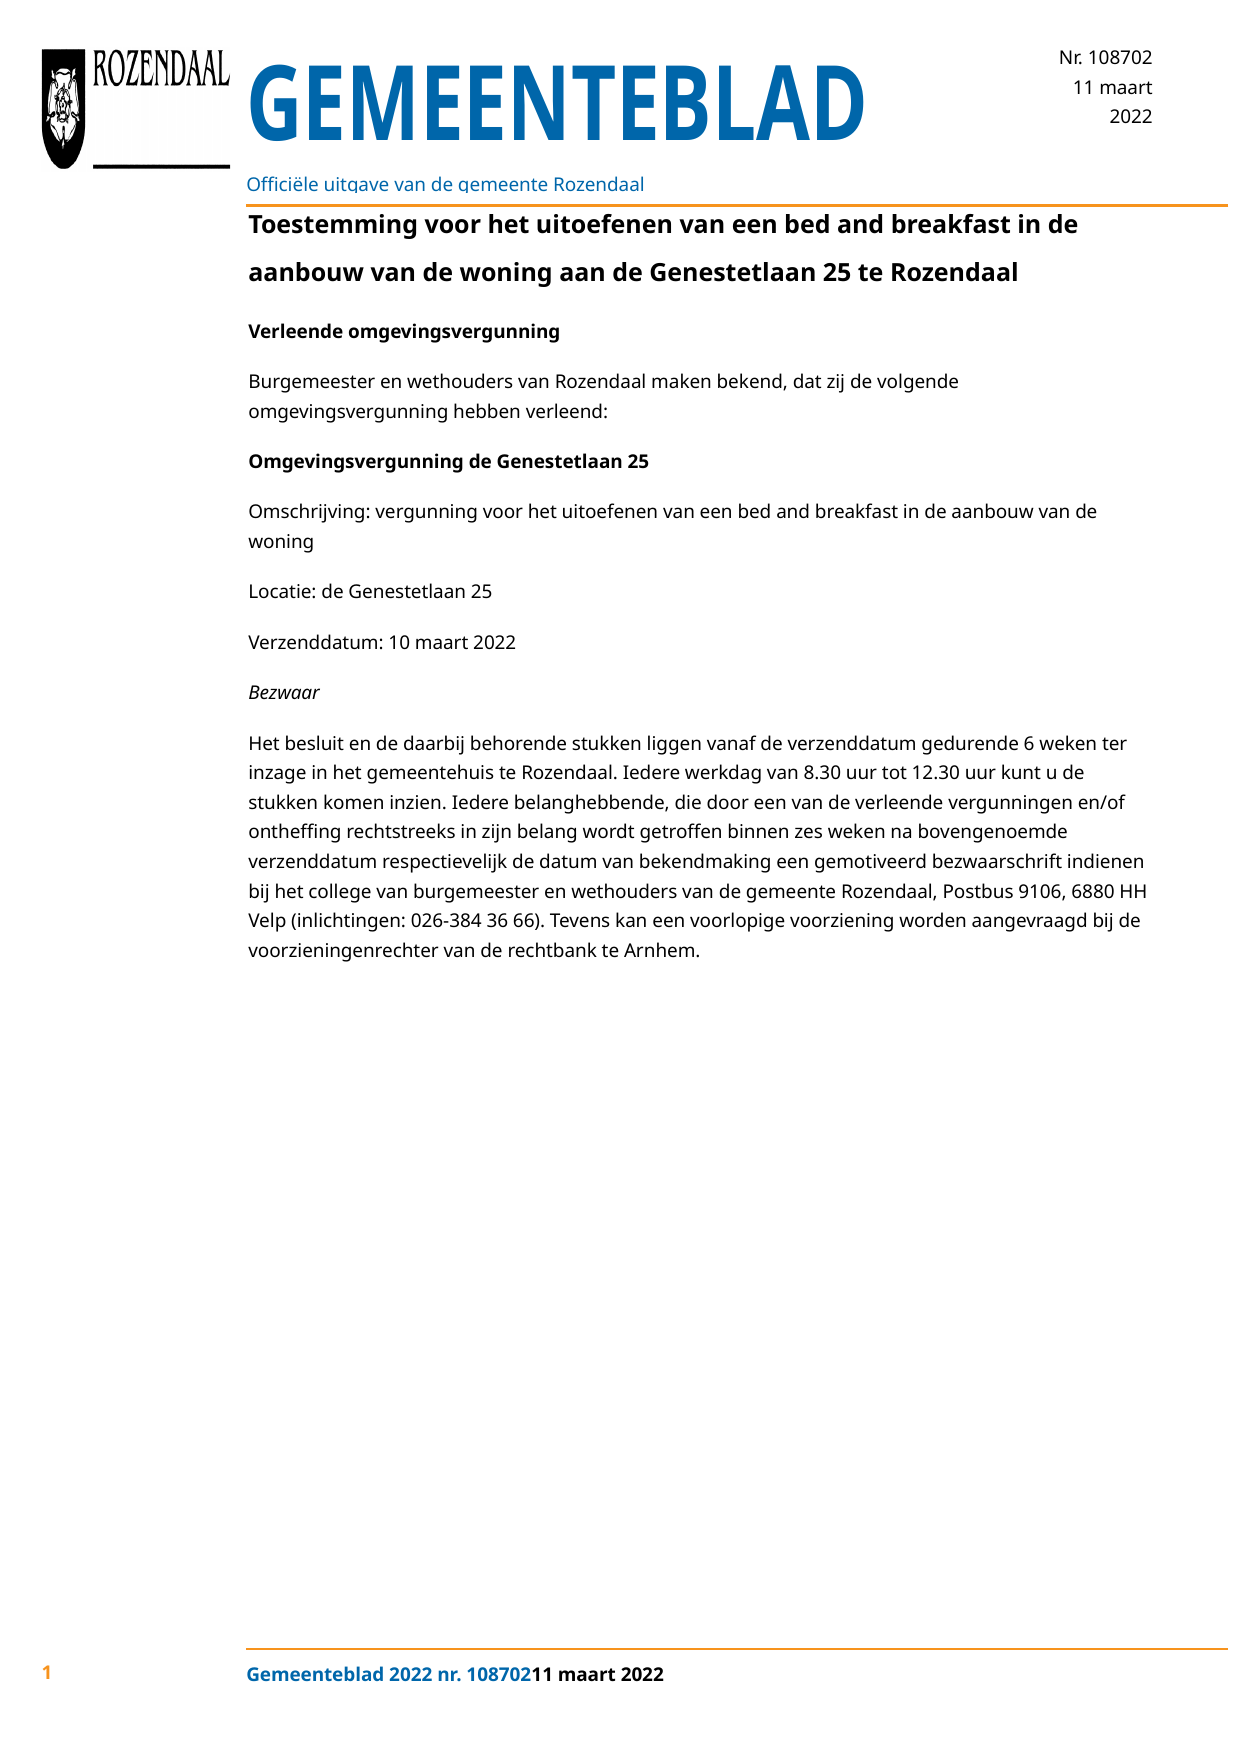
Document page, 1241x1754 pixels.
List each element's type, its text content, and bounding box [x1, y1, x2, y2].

text Het besluit en de daarbij behorende stukken liggen vanaf de verzenddatum gedurende 6 weken ter inzage in het gemeentehuis te Rozendaal. Iedere werkdag van 8.30 uur tot 12.30 uur kunt u de stukken komen inzien. Iedere belanghebbende, die door een van de verleende vergunningen en/of ontheffing rechtstreeks in zijn belang wordt getroffen binnen zes weken na bovengenoemde verzenddatum respectievelijk de datum van bekendmaking een gemotiveerd bezwaarschrift indienen bij het college van burgemeester en wethouders van de gemeente Rozendaal, Postbus 9106, 6880 HH Velp (inlichtingen: 026-384 36 66). Tevens kan een voorlopige voorziening worden aangevraagd bij de voorzieningenrechter van de rechtbank te Arnhem. [248, 730, 1152, 963]
text Verzenddatum: 10 maart 2022 [248, 629, 1152, 655]
text Verleende omgevingsvergunning [248, 318, 1152, 344]
text Burgemeester en wethouders van Rozendaal maken bekend, dat zij de volgende omgevingsvergunning hebben verleend: [248, 368, 1152, 424]
picture [41, 47, 231, 172]
text Omgevingsvergunning de Genestetlaan 25 [248, 448, 1152, 474]
text Bezwaar [248, 679, 1152, 705]
text Locatie: de Genestetlaan 25 [248, 579, 1152, 604]
text Omschrijving: vergunning voor het uitoefenen van een bed and breakfast in de aanbouw van de woning [248, 499, 1152, 554]
text Toestemming voor het uitoefenen van een bed and breakfast in de aanbouw van de woning aan de Genestetlaan 25 te Rozendaal [248, 207, 1152, 288]
